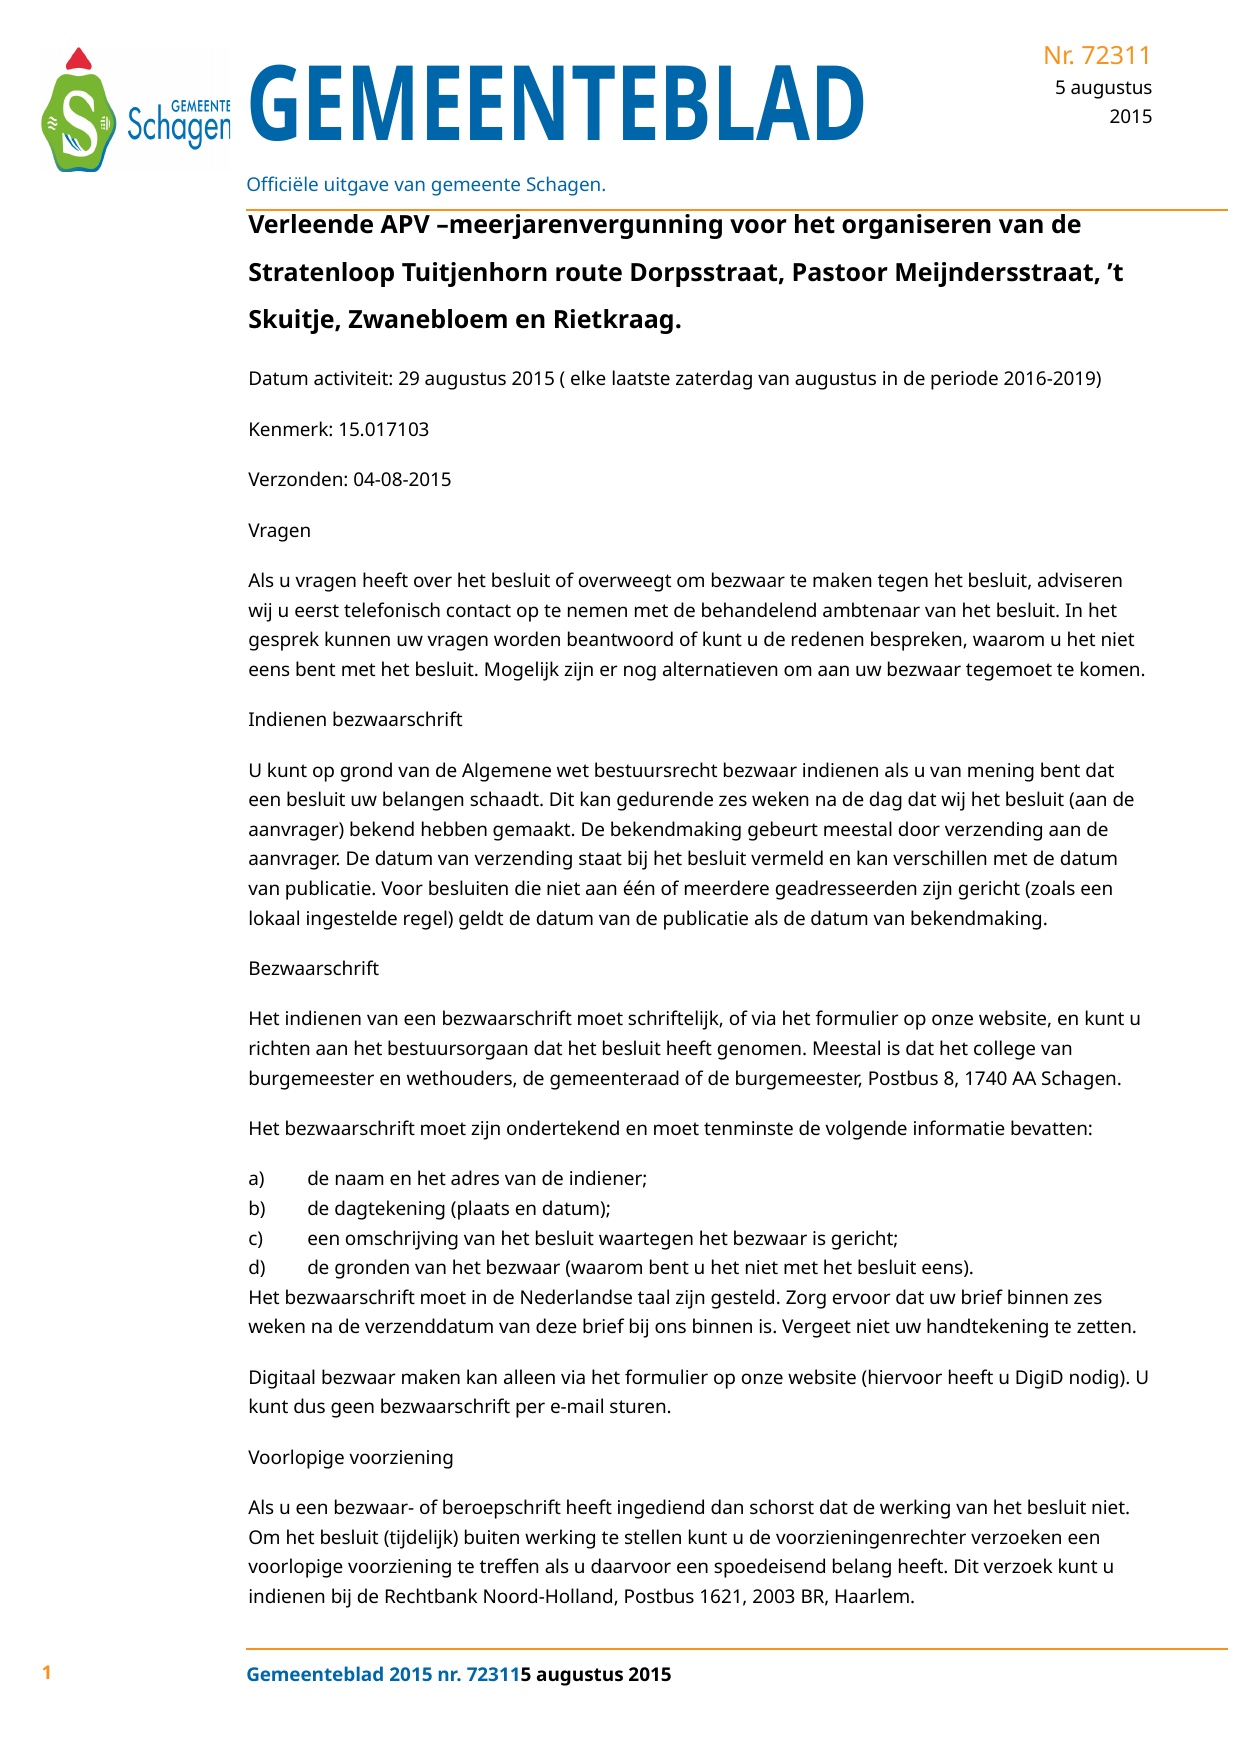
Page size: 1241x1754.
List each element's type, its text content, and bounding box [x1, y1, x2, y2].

text Datum activiteit: 29 augustus 2015 ( elke laatste zaterdag van augustus in de periode 2016-2019) [248, 366, 1152, 391]
text Verleende APV –meerjarenvergunning voor het organiseren van de Stratenloop Tuitjenhorn route Dorpsstraat, Pastoor Meijndersstraat, ’t Skuitje, Zwanebloem en Rietkraag. [248, 211, 1152, 336]
text Kenmerk: 15.017103 [248, 416, 1152, 442]
text U kunt op grond van de Algemene wet bestuursrecht bezwaar indienen als u van mening bent dat een besluit uw belangen schaadt. Dit kan gedurende zes weken na de dag dat wij het besluit (aan de aanvrager) bekend hebben gemaakt. De bekendmaking gebeurt meestal door verzending aan de aanvrager. De datum van verzending staat bij het besluit vermeld en kan verschillen met de datum van publicatie. Voor besluiten die niet aan één of meerdere geadresseerden zijn gericht (zoals een lokaal ingestelde regel) geldt de datum van de publicatie als de datum van bekendmaking. [248, 757, 1152, 930]
list de naam en het adres van de indiener; [248, 1166, 1152, 1191]
list de dagtekening (plaats en datum); [248, 1195, 1152, 1221]
text Bezwaarschrift [248, 955, 1152, 981]
text Als u een bezwaar- of beroepschrift heeft ingediend dan schorst dat de werking van het besluit niet. Om het besluit (tijdelijk) buiten werking te stellen kunt u de voorzieningenrechter verzoeken een voorlopige voorziening te treffen als u daarvoor een spoedeisend belang heeft. Dit verzoek kunt u indienen bij de Rechtbank Noord-Holland, Postbus 1621, 2003 BR, Haarlem. [248, 1494, 1152, 1609]
text Het bezwaarschrift moet zijn ondertekend en moet tenminste de volgende informatie bevatten: [248, 1115, 1152, 1141]
text Als u vragen heeft over het besluit of overweegt om bezwaar te maken tegen het besluit, adviseren wij u eerst telefonisch contact op te nemen met de behandelend ambtenaar van het besluit. In het gesprek kunnen uw vragen worden beantwoord of kunt u de redenen bespreken, waarom u het niet eens bent met het besluit. Mogelijk zijn er nog alternatieven om aan uw bezwaar tegemoet te komen. [248, 567, 1152, 682]
text Voorlopige voorziening [248, 1444, 1152, 1469]
list een omschrijving van het besluit waartegen het bezwaar is gericht; [248, 1225, 1152, 1250]
text Het indienen van een bezwaarschrift moet schriftelijk, of via het formulier op onze website, en kunt u richten aan het bestuursorgaan dat het besluit heeft genomen. Meestal is dat het college van burgemeester en wethouders, de gemeenteraad of de burgemeester, Postbus 8, 1740 AA Schagen. [248, 1006, 1152, 1090]
picture [41, 47, 231, 172]
text Verzonden: 04-08-2015 [248, 466, 1152, 492]
text Het bezwaarschrift moet in de Nederlandse taal zijn gesteld. Zorg ervoor dat uw brief binnen zes weken na de verzenddatum van deze brief bij ons binnen is. Vergeet niet uw handtekening te zetten. [248, 1284, 1152, 1339]
text Indienen bezwaarschrift [248, 706, 1152, 732]
list de gronden van het bezwaar (waarom bent u het niet met het besluit eens). [248, 1254, 1152, 1280]
text Vragen [248, 517, 1152, 542]
text Digitaal bezwaar maken kan alleen via het formulier op onze website (hiervoor heeft u DigiD nodig). U kunt dus geen bezwaarschrift per e-mail sturen. [248, 1364, 1152, 1419]
